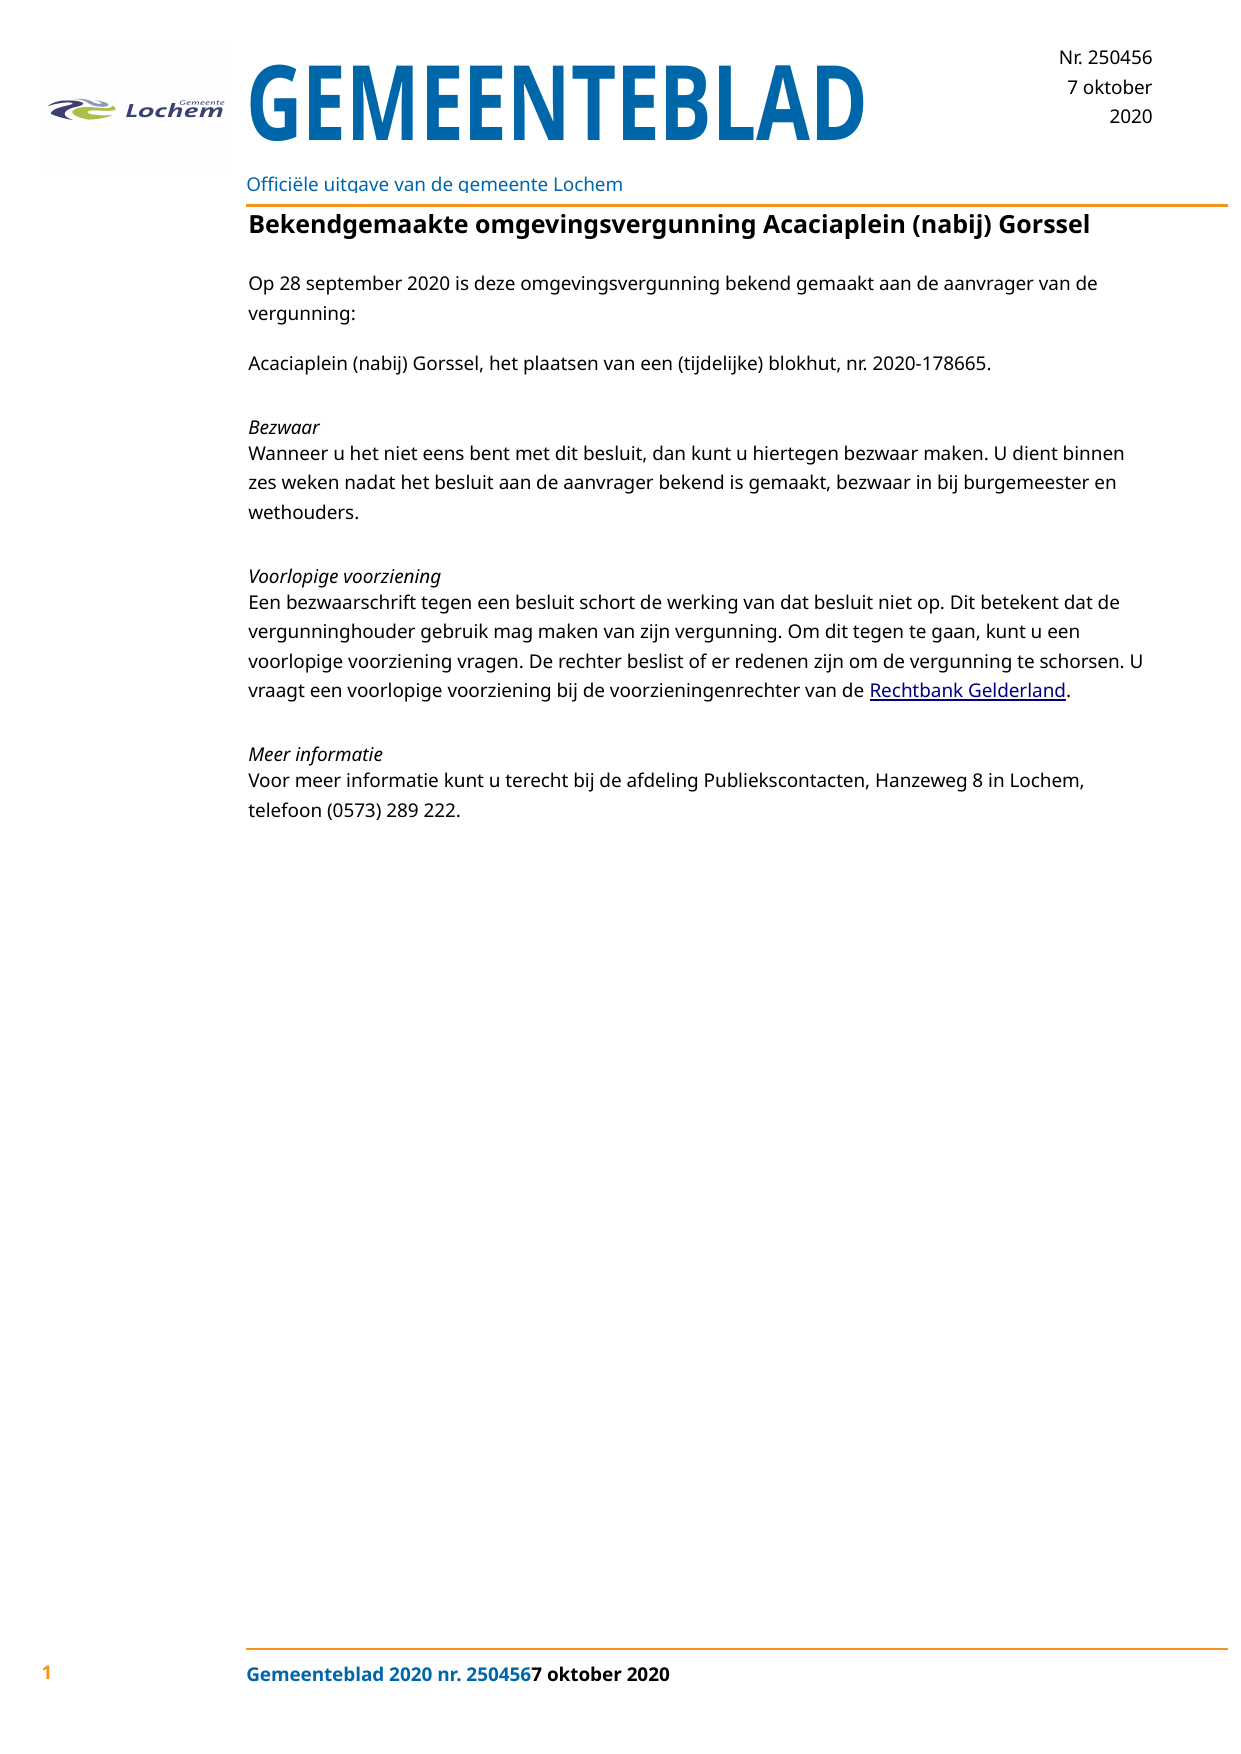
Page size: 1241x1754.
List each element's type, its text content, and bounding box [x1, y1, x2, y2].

text Wanneer u het niet eens bent met dit besluit, dan kunt u hiertegen bezwaar maken. U dient binnen zes weken nadat het besluit aan de aanvrager bekend is gemaakt, bezwaar in bij burgemeester en wethouders. [248, 440, 1152, 525]
picture [41, 47, 231, 172]
text Bezwaar [248, 414, 1152, 440]
text Een bezwaarschrift tegen een besluit schort de werking van dat besluit niet op. Dit betekent dat de vergunninghouder gebruik mag maken van zijn vergunning. Om dit tegen te gaan, kunt u een voorlopige voorziening vragen. De rechter beslist of er redenen zijn om de vergunning te schorsen. U vraagt een voorlopige voorziening bij de voorzieningenrechter van de Rechtbank Gelderland. [248, 589, 1152, 703]
text Voorlopige voorziening [248, 563, 1152, 589]
text Meer informatie [248, 742, 1152, 767]
text Voor meer informatie kunt u terecht bij de afdeling Publiekscontacten, Hanzeweg 8 in Lochem, telefoon (0573) 289 222. [248, 767, 1152, 823]
text Acaciaplein (nabij) Gorssel, het plaatsen van een (tijdelijke) blokhut, nr. 2020-178665. [248, 350, 1152, 376]
text Op 28 september 2020 is deze omgevingsvergunning bekend gemaakt aan de aanvrager van de vergunning: [248, 270, 1152, 326]
text Bekendgemaakte omgevingsvergunning Acaciaplein (nabij) Gorssel [248, 207, 1152, 241]
